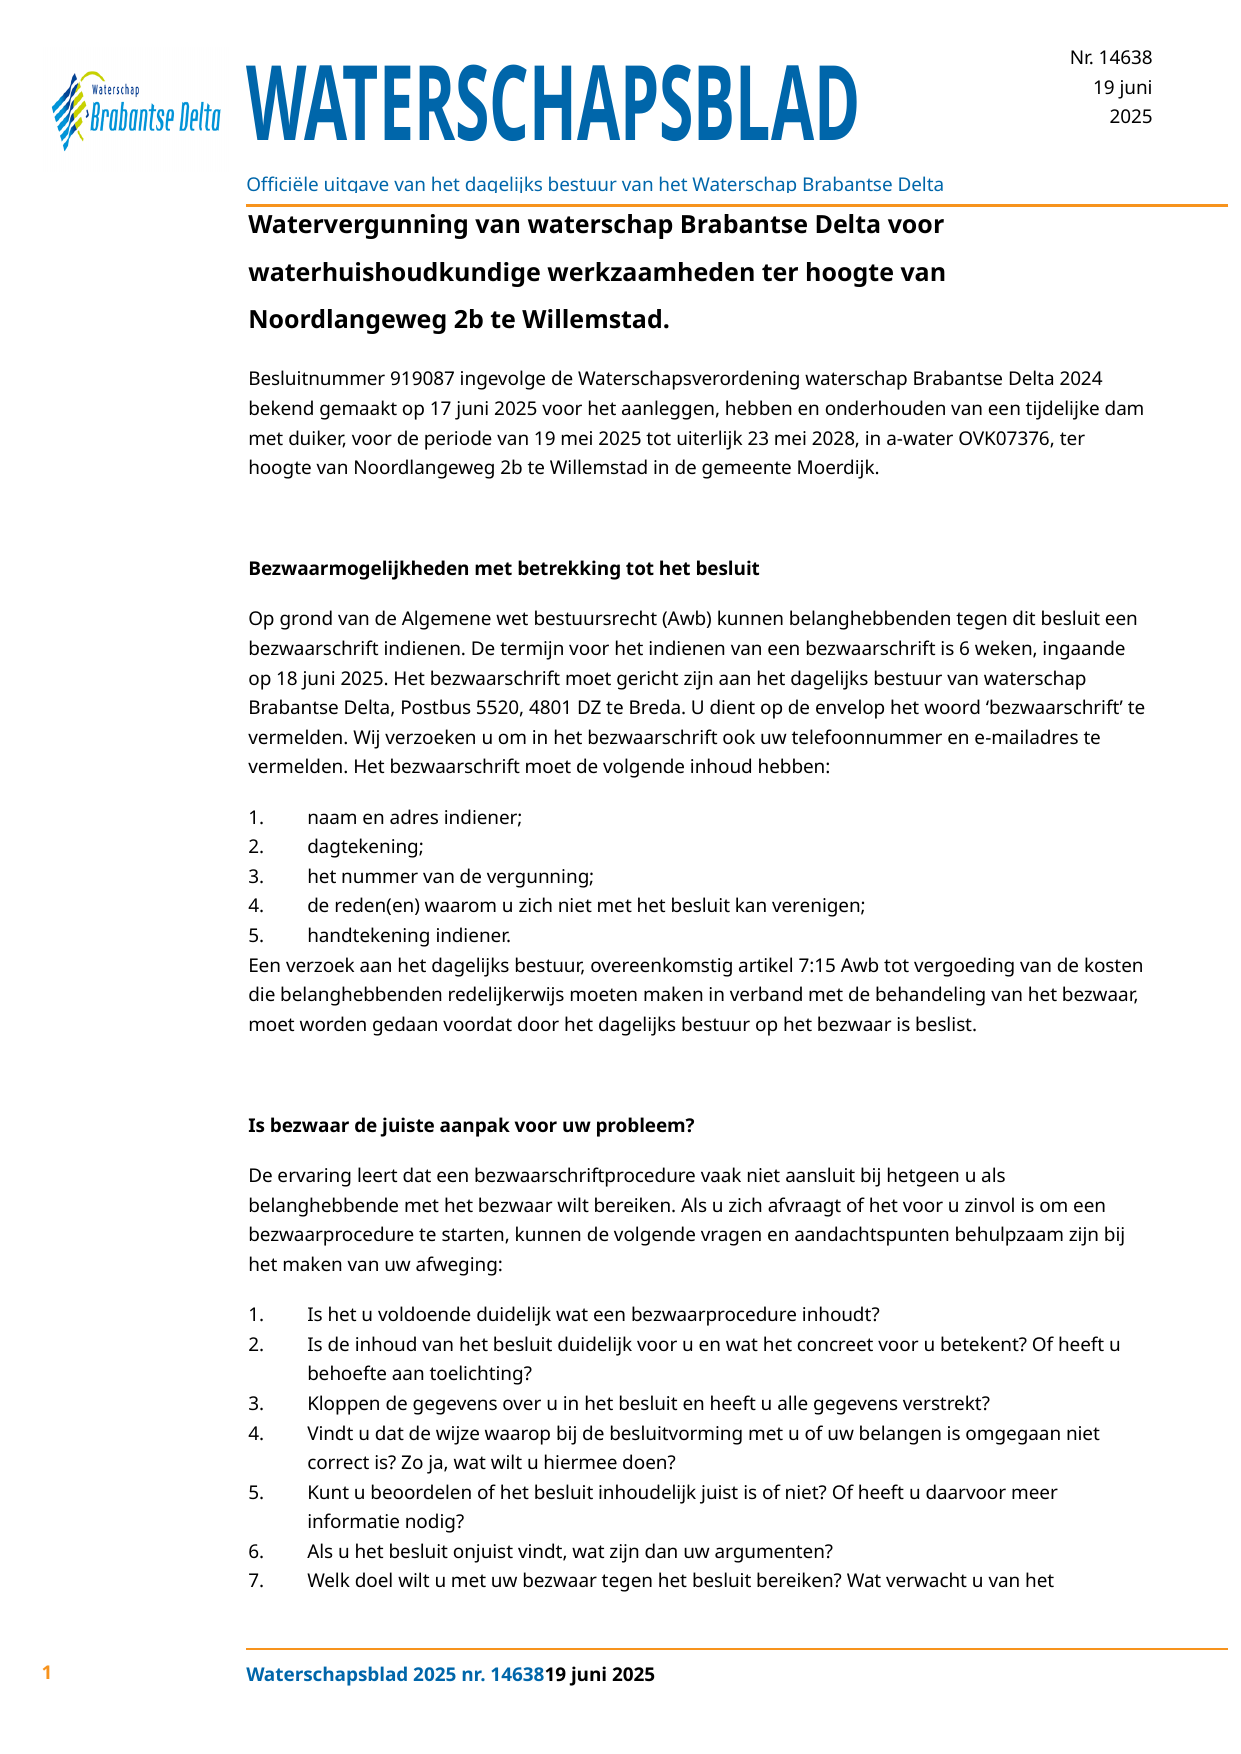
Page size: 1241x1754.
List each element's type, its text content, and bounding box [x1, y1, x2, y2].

list naam en adres indiener; [248, 804, 1152, 829]
text Besluitnummer 919087 ingevolge de Waterschapsverordening waterschap Brabantse Delta 2024 bekend gemaakt op 17 juni 2025 voor het aanleggen, hebben en onderhouden van een tijdelijke dam met duiker, voor de periode van 19 mei 2025 tot uiterlijk 23 mei 2028, in a-water OVK07376, ter hoogte van Noordlangeweg 2b te Willemstad in de gemeente Moerdijk. [248, 366, 1152, 480]
list dagtekening; [248, 833, 1152, 859]
list de reden(en) waarom u zich niet met het besluit kan verenigen; [248, 893, 1152, 918]
list Als u het besluit onjuist vindt, wat zijn dan uw argumenten? [248, 1538, 1152, 1564]
list Welk doel wilt u met uw bezwaar tegen het besluit bereiken? Wat verwacht u van het [248, 1568, 1152, 1593]
text Is bezwaar de juiste aanpak voor uw probleem? [248, 1112, 1152, 1137]
text Watervergunning van waterschap Brabantse Delta voor waterhuishoudkundige werkzaamheden ter hoogte van Noordlangeweg 2b te Willemstad. [248, 207, 1152, 336]
text Op grond van de Algemene wet bestuursrecht (Awb) kunnen belanghebbenden tegen dit besluit een bezwaarschrift indienen. De termijn voor het indienen van een bezwaarschrift is 6 weken, ingaande op 18 juni 2025. Het bezwaarschrift moet gericht zijn aan het dagelijks bestuur van waterschap Brabantse Delta, Postbus 5520, 4801 DZ te Breda. U dient op de envelop het woord ‘bezwaarschrift’ te vermelden. Wij verzoeken u om in het bezwaarschrift ook uw telefoonnummer en e‑mailadres te vermelden. Het bezwaarschrift moet de volgende inhoud hebben: [248, 606, 1152, 779]
list handtekening indiener. [248, 922, 1152, 948]
list Kunt u beoordelen of het besluit inhoudelijk juist is of niet? Of heeft u daarvoor meer informatie nodig? [248, 1479, 1152, 1534]
list het nummer van de vergunning; [248, 863, 1152, 889]
picture [41, 47, 231, 172]
text Een verzoek aan het dagelijks bestuur, overeenkomstig artikel 7:15 Awb tot vergoeding van de kosten die belanghebbenden redelijkerwijs moeten maken in verband met de behandeling van het bezwaar, moet worden gedaan voordat door het dagelijks bestuur op het bezwaar is beslist. [248, 952, 1152, 1037]
text Bezwaarmogelijkheden met betrekking tot het besluit [248, 555, 1152, 581]
list Is het u voldoende duidelijk wat een bezwaarprocedure inhoudt? [248, 1301, 1152, 1327]
text De ervaring leert dat een bezwaarschriftprocedure vaak niet aansluit bij hetgeen u als belanghebbende met het bezwaar wilt bereiken. Als u zich afvraagt of het voor u zinvol is om een bezwaarprocedure te starten, kunnen de volgende vragen en aandachtspunten behulpzaam zijn bij het maken van uw afweging: [248, 1162, 1152, 1277]
list Vindt u dat de wijze waarop bij de besluitvorming met u of uw belangen is omgegaan niet correct is? Zo ja, wat wilt u hiermee doen? [248, 1420, 1152, 1475]
list Is de inhoud van het besluit duidelijk voor u en wat het concreet voor u betekent? Of heeft u behoefte aan toelichting? [248, 1331, 1152, 1386]
list Kloppen de gegevens over u in het besluit en heeft u alle gegevens verstrekt? [248, 1390, 1152, 1416]
